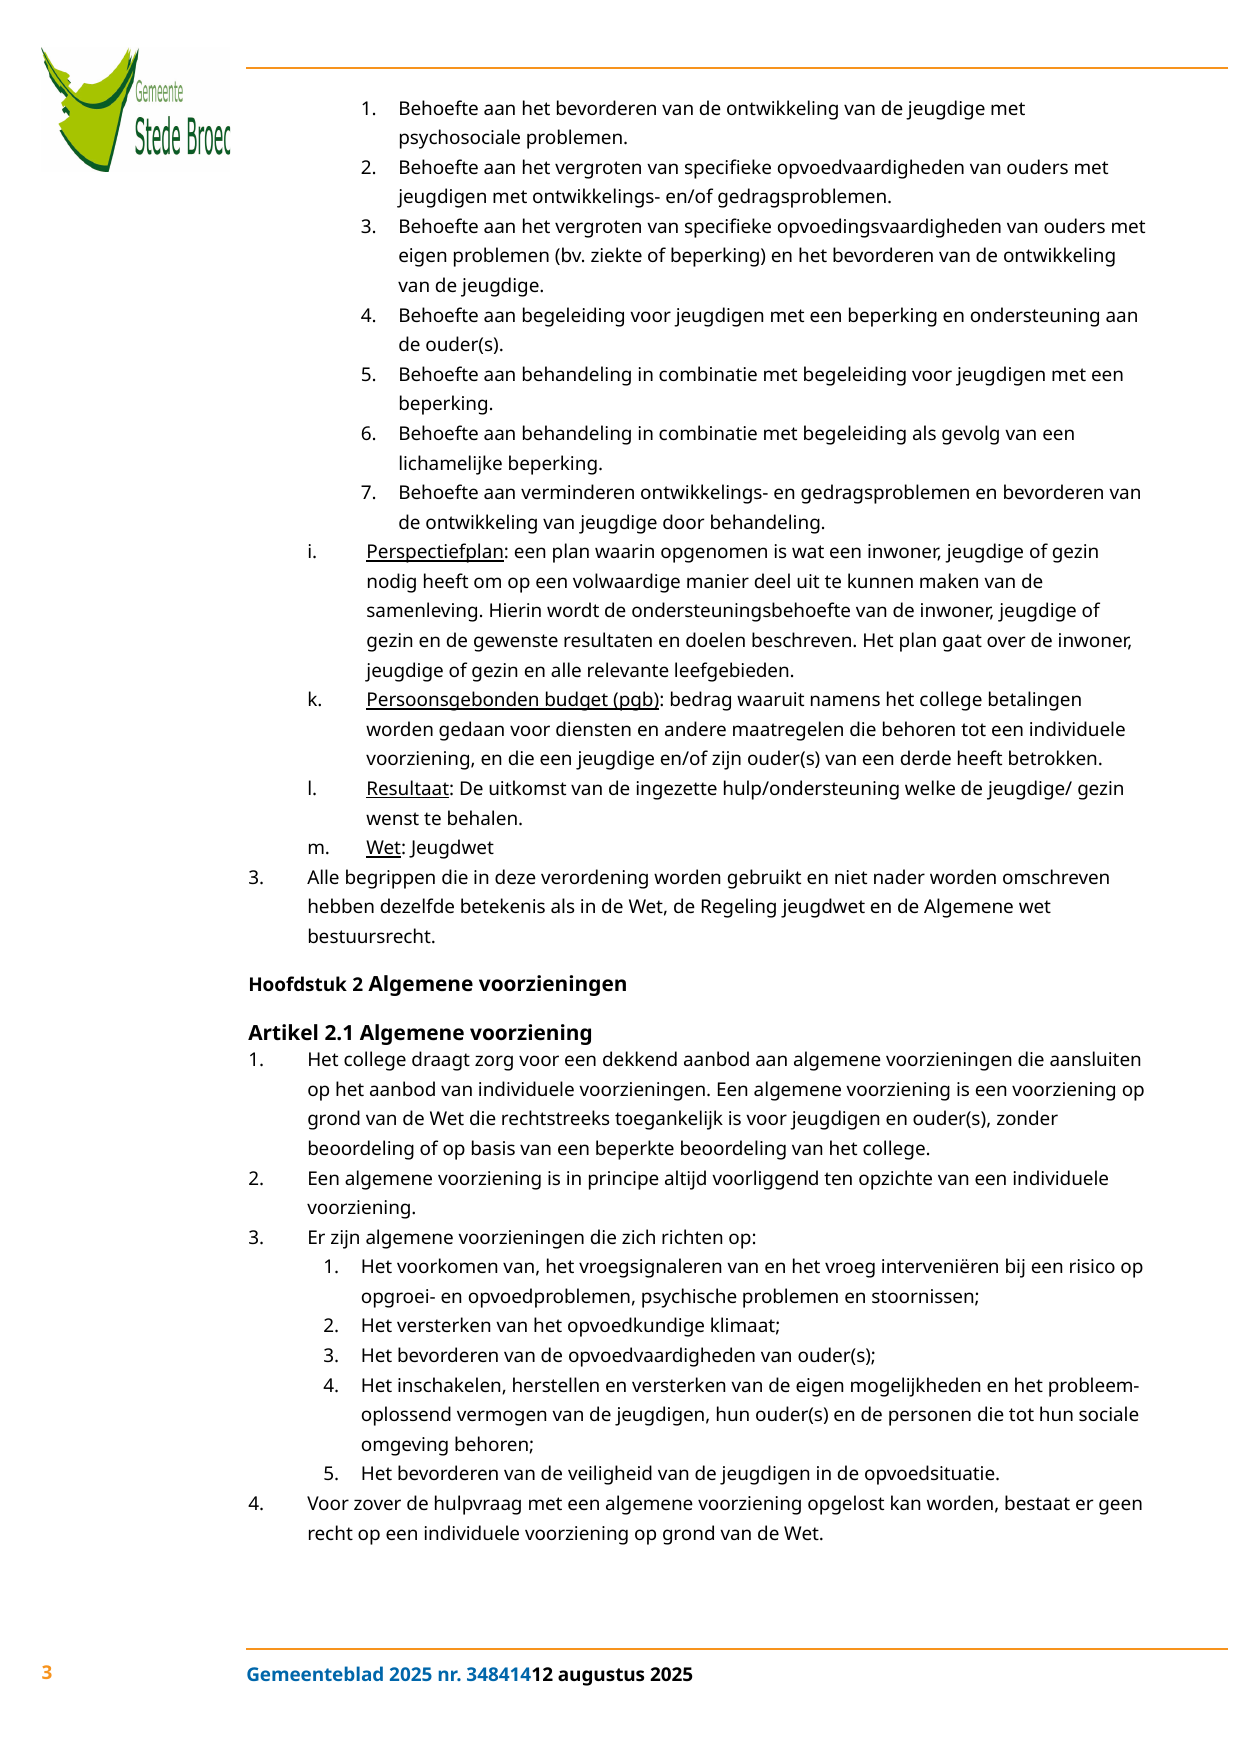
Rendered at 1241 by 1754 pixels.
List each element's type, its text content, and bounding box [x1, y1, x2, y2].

list Perspectiefplan: een plan waarin opgenomen is wat een inwoner, jeugdige of gezin nodig heeft om op een volwaardige manier deel uit te kunnen maken van de samenleving. Hierin wordt de ondersteuningsbehoefte van de inwoner, jeugdige of gezin en de gewenste resultaten en doelen beschreven. Het plan gaat over de inwoner, jeugdige of gezin en alle relevante leefgebieden. [307, 538, 1152, 683]
list Het inschakelen, herstellen en versterken van de eigen mogelijkheden en het probleem-oplossend vermogen van de jeugdigen, hun ouder(s) en de personen die tot hun sociale omgeving behoren; [323, 1372, 1152, 1457]
list Resultaat: De uitkomst van de ingezette hulp/ondersteuning welke de jeugdige/ gezin wenst te behalen. [307, 775, 1152, 831]
list Behoefte aan behandeling in combinatie met begeleiding voor jeugdigen met een beperking. [361, 361, 1152, 416]
list Een algemene voorziening is in principe altijd voorliggend ten opzichte van een individuele voorziening. [248, 1165, 1152, 1220]
list Het voorkomen van, het vroegsignaleren van en het vroeg interveniëren bij een risico op opgroei- en opvoedproblemen, psychische problemen en stoornissen; [323, 1253, 1152, 1309]
list Behoefte aan begeleiding voor jeugdigen met een beperking en ondersteuning aan de ouder(s). [361, 302, 1152, 357]
list Persoonsgebonden budget (pgb): bedrag waaruit namens het college betalingen worden gedaan voor diensten en andere maatregelen die behoren tot een individuele voorziening, en die een jeugdige en/of zijn ouder(s) van een derde heeft betrokken. [307, 686, 1152, 771]
list Behoefte aan het vergroten van specifieke opvoedvaardigheden van ouders met jeugdigen met ontwikkelings- en/of gedragsproblemen. [361, 154, 1152, 209]
list Behoefte aan verminderen ontwikkelings- en gedragsproblemen en bevorderen van de ontwikkeling van jeugdige door behandeling. [361, 479, 1152, 535]
list Er zijn algemene voorzieningen die zich richten op: [248, 1224, 1152, 1250]
list Wet: Jeugdwet [307, 834, 1152, 860]
text Hoofdstuk 2 Algemene voorzieningen [248, 969, 1152, 997]
list Behoefte aan behandeling in combinatie met begeleiding als gevolg van een lichamelijke beperking. [361, 420, 1152, 476]
list Behoefte aan het bevorderen van de ontwikkeling van de jeugdige met psychosociale problemen. [361, 95, 1152, 150]
list Het bevorderen van de veiligheid van de jeugdigen in de opvoedsituatie. [323, 1461, 1152, 1486]
list Alle begrippen die in deze verordening worden gebruikt en niet nader worden omschreven hebben dezelfde betekenis als in de Wet, de Regeling jeugdwet en de Algemene wet bestuursrecht. [248, 864, 1152, 949]
list Het bevorderen van de opvoedvaardigheden van ouder(s); [323, 1342, 1152, 1368]
list Het versterken van het opvoedkundige klimaat; [323, 1313, 1152, 1338]
list Voor zover de hulpvraag met een algemene voorziening opgelost kan worden, bestaat er geen recht op een individuele voorziening op grond van de Wet. [248, 1490, 1152, 1546]
text Artikel 2.1 Algemene voorziening [248, 1018, 1152, 1046]
list Het college draagt zorg voor een dekkend aanbod aan algemene voorzieningen die aansluiten op het aanbod van individuele voorzieningen. Een algemene voorziening is een voorziening op grond van de Wet die rechtstreeks toegankelijk is voor jeugdigen en ouder(s), zonder beoordeling of op basis van een beperkte beoordeling van het college. [248, 1046, 1152, 1161]
list Behoefte aan het vergroten van specifieke opvoedingsvaardigheden van ouders met eigen problemen (bv. ziekte of beperking) en het bevorderen van de ontwikkeling van de jeugdige. [361, 213, 1152, 298]
picture [41, 47, 231, 172]
